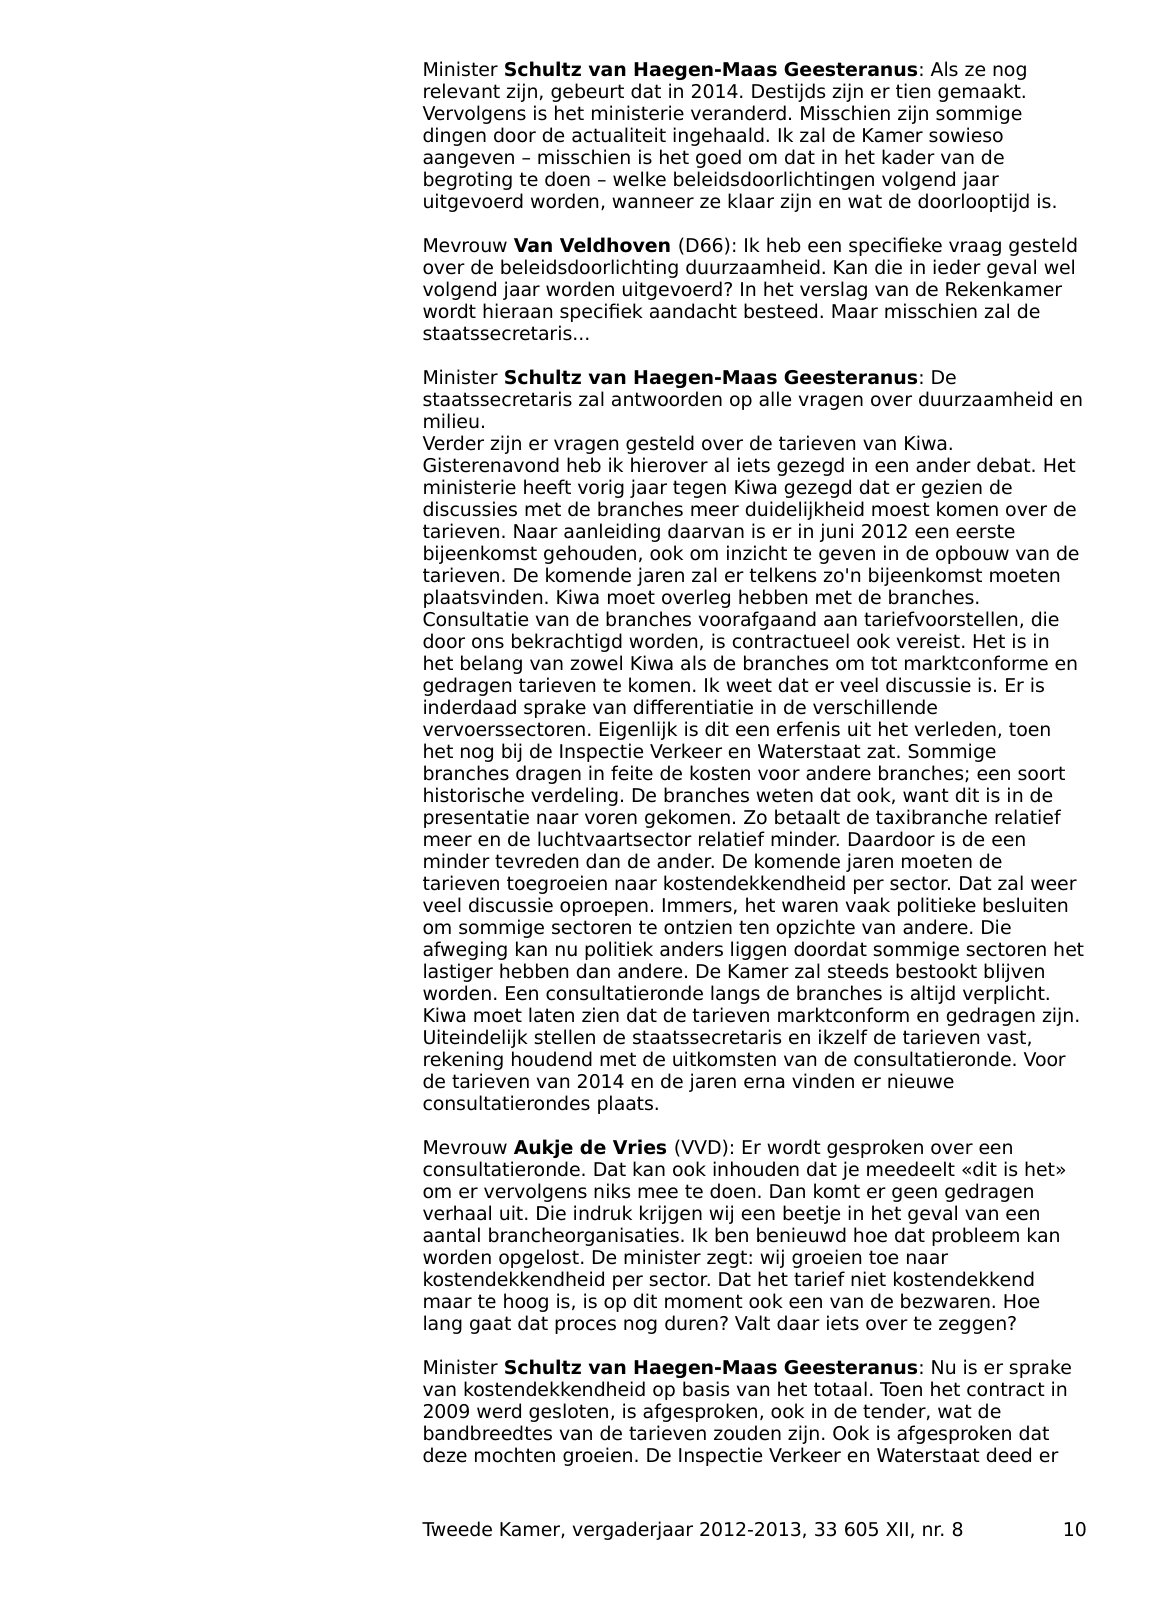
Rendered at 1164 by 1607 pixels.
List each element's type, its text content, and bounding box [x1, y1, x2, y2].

text Mevrouw Aukje de Vries (VVD): Er wordt gesproken over een consultatieronde. Dat kan ook inhouden dat je meedeelt «dit is het» om er vervolgens niks mee te doen. Dan komt er geen gedragen verhaal uit. Die indruk krijgen wij een beetje in het geval van een aantal brancheorganisaties. Ik ben benieuwd hoe dat probleem kan worden opgelost. De minister zegt: wij groeien toe naar kostendekkendheid per sector. Dat het tarief niet kostendekkend maar te hoog is, is op dit moment ook een van de bezwaren. Hoe lang gaat dat proces nog duren? Valt daar iets over te zeggen? [422, 1137, 1087, 1334]
text Mevrouw Van Veldhoven (D66): Ik heb een specifieke vraag gesteld over de beleidsdoorlichting duurzaamheid. Kan die in ieder geval wel volgend jaar worden uitgevoerd? In het verslag van de Rekenkamer wordt hieraan specifiek aandacht besteed. Maar misschien zal de staatssecretaris... [422, 235, 1087, 345]
text Minister Schultz van Haegen-Maas Geesteranus: Nu is er sprake van kostendekkendheid op basis van het totaal. Toen het contract in 2009 werd gesloten, is afgesproken, ook in de tender, wat de bandbreedtes van de tarieven zouden zijn. Ook is afgesproken dat deze mochten groeien. De Inspectie Verkeer en Waterstaat deed er [422, 1357, 1087, 1467]
text Verder zijn er vragen gesteld over de tarieven van Kiwa. Gisterenavond heb ik hierover al iets gezegd in een ander debat. Het ministerie heeft vorig jaar tegen Kiwa gezegd dat er gezien de discussies met de branches meer duidelijkheid moest komen over de tarieven. Naar aanleiding daarvan is er in juni 2012 een eerste bijeenkomst gehouden, ook om inzicht te geven in de opbouw van de tarieven. De komende jaren zal er telkens zo'n bijeenkomst moeten plaatsvinden. Kiwa moet overleg hebben met de branches. Consultatie van de branches voorafgaand aan tariefvoorstellen, die door ons bekrachtigd worden, is contractueel ook vereist. Het is in het belang van zowel Kiwa als de branches om tot marktconforme en gedragen tarieven te komen. Ik weet dat er veel discussie is. Er is inderdaad sprake van differentiatie in de verschillende vervoerssectoren. Eigenlijk is dit een erfenis uit het verleden, toen het nog bij de Inspectie Verkeer en Waterstaat zat. Sommige branches dragen in feite de kosten voor andere branches; een soort historische verdeling. De branches weten dat ook, want dit is in de presentatie naar voren gekomen. Zo betaalt de taxibranche relatief meer en de luchtvaartsector relatief minder. Daardoor is de een minder tevreden dan de ander. De komende jaren moeten de tarieven toegroeien naar kostendekkendheid per sector. Dat zal weer veel discussie oproepen. Immers, het waren vaak politieke besluiten om sommige sectoren te ontzien ten opzichte van andere. Die afweging kan nu politiek anders liggen doordat sommige sectoren het lastiger hebben dan andere. De Kamer zal steeds bestookt blijven worden. Een consultatieronde langs de branches is altijd verplicht. Kiwa moet laten zien dat de tarieven marktconform en gedragen zijn. Uiteindelijk stellen de staatssecretaris en ikzelf de tarieven vast, rekening houdend met de uitkomsten van de consultatieronde. Voor de tarieven van 2014 en de jaren erna vinden er nieuwe consultatierondes plaats. [422, 433, 1087, 1114]
text Minister Schultz van Haegen-Maas Geesteranus: Als ze nog relevant zijn, gebeurt dat in 2014. Destijds zijn er tien gemaakt. Vervolgens is het ministerie veranderd. Misschien zijn sommige dingen door de actualiteit ingehaald. Ik zal de Kamer sowieso aangeven – misschien is het goed om dat in het kader van de begroting te doen – welke beleidsdoorlichtingen volgend jaar uitgevoerd worden, wanneer ze klaar zijn en wat de doorlooptijd is. [422, 59, 1087, 213]
text Minister Schultz van Haegen-Maas Geesteranus: De staatssecretaris zal antwoorden op alle vragen over duurzaamheid en milieu. [422, 367, 1087, 433]
